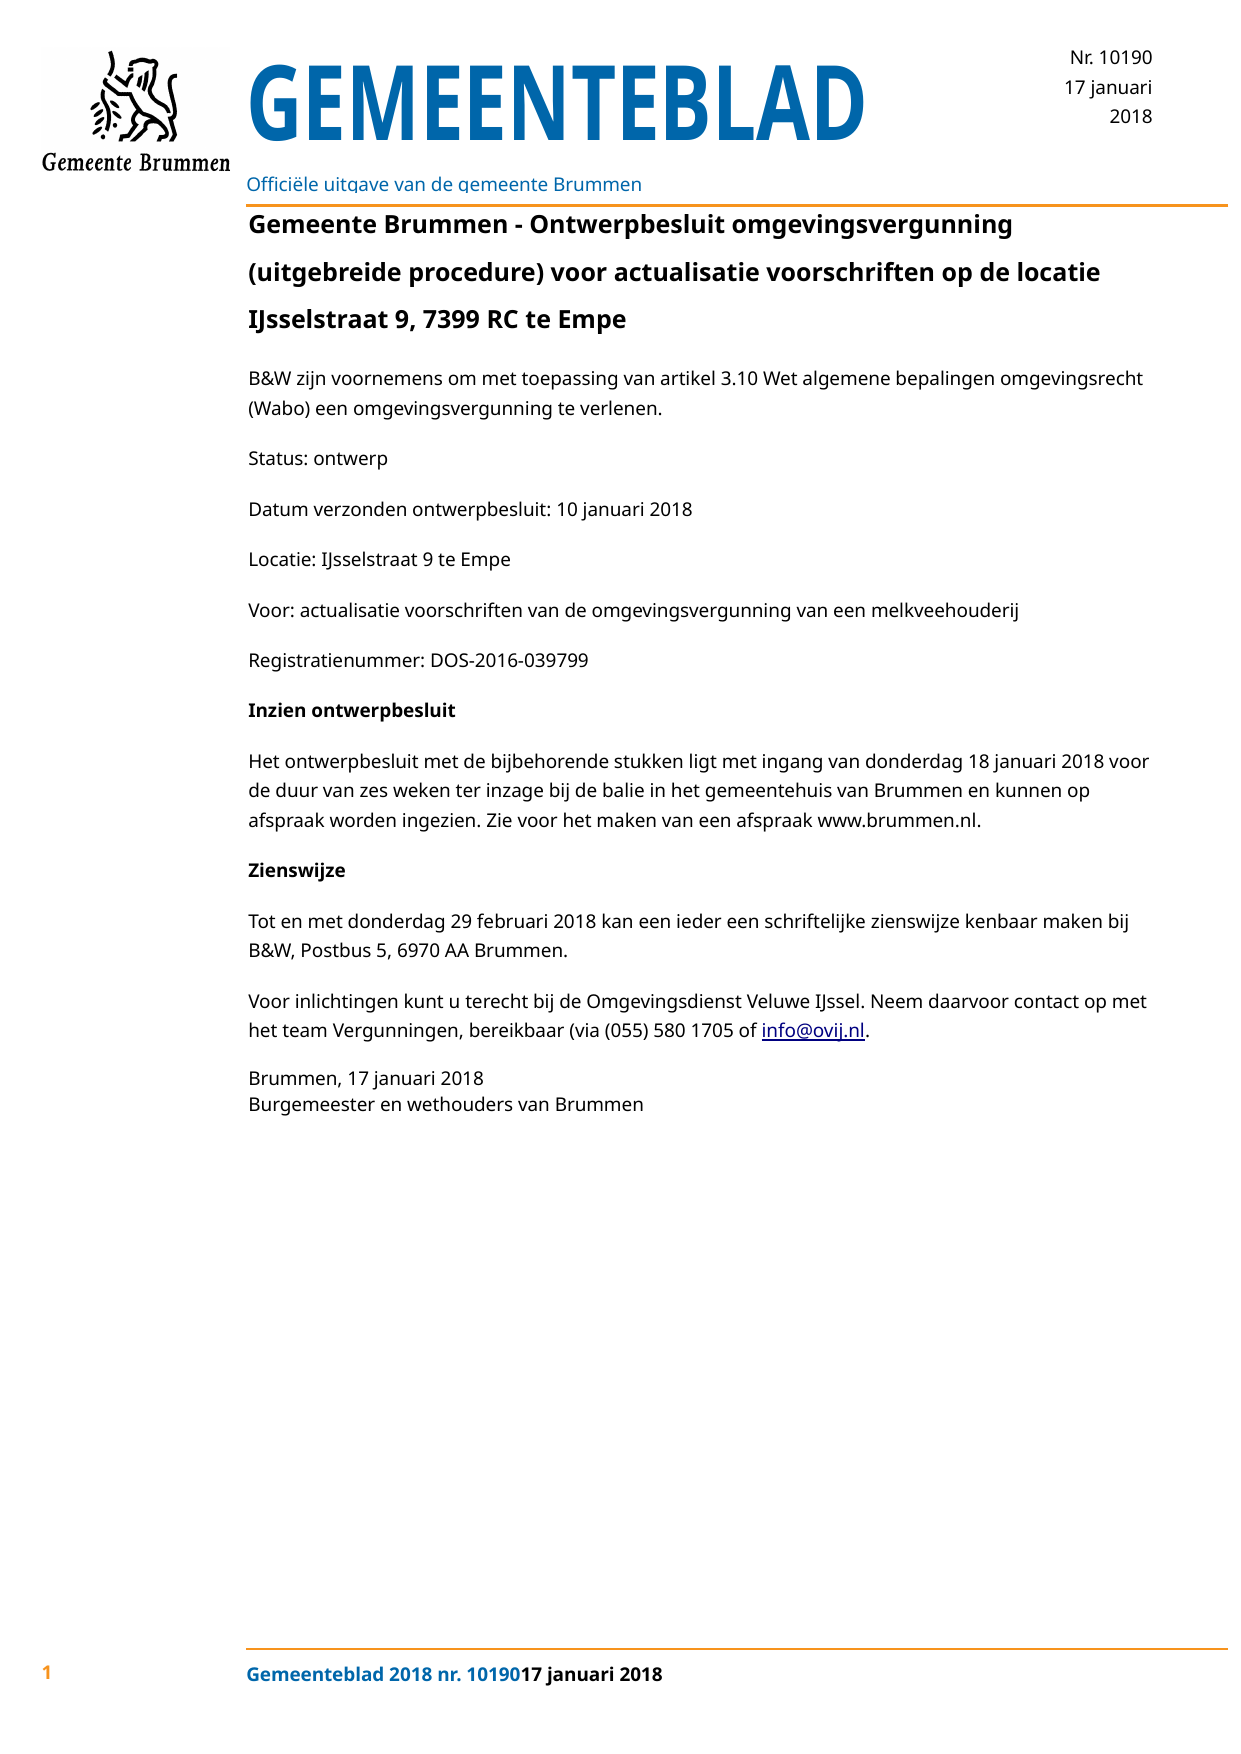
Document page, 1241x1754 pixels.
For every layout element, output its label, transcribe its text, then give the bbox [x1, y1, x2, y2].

text Inzien ontwerpbesluit [248, 698, 1152, 723]
text Brummen, 17 januari 2018 [248, 1065, 1152, 1091]
text Datum verzonden ontwerpbesluit: 10 januari 2018 [248, 496, 1152, 522]
text Zienswijze [248, 858, 1152, 883]
text Locatie: IJsselstraat 9 te Empe [248, 546, 1152, 572]
picture [41, 47, 231, 172]
text Status: ontwerp [248, 446, 1152, 471]
text Voor inlichtingen kunt u terecht bij de Omgevingsdienst Veluwe IJssel. Neem daarvoor contact op met het team Vergunningen, bereikbaar (via (055) 580 1705 of info@ovij.nl. [248, 988, 1152, 1043]
text Voor: actualisatie voorschriften van de omgevingsvergunning van een melkveehouderij [248, 597, 1152, 622]
text Gemeente Brummen - Ontwerpbesluit omgevingsvergunning (uitgebreide procedure) voor actualisatie voorschriften op de locatie IJsselstraat 9, 7399 RC te Empe [248, 207, 1152, 336]
text Burgemeester en wethouders van Brummen [248, 1091, 1152, 1117]
text Het ontwerpbesluit met de bijbehorende stukken ligt met ingang van donderdag 18 januari 2018 voor de duur van zes weken ter inzage bij de balie in het gemeentehuis van Brummen en kunnen op afspraak worden ingezien. Zie voor het maken van een afspraak www.brummen.nl. [248, 748, 1152, 833]
text Registratienummer: DOS-2016-039799 [248, 647, 1152, 673]
text Tot en met donderdag 29 februari 2018 kan een ieder een schriftelijke zienswijze kenbaar maken bij B&W, Postbus 5, 6970 AA Brummen. [248, 908, 1152, 963]
text B&W zijn voornemens om met toepassing van artikel 3.10 Wet algemene bepalingen omgevingsrecht (Wabo) een omgevingsvergunning te verlenen. [248, 366, 1152, 421]
